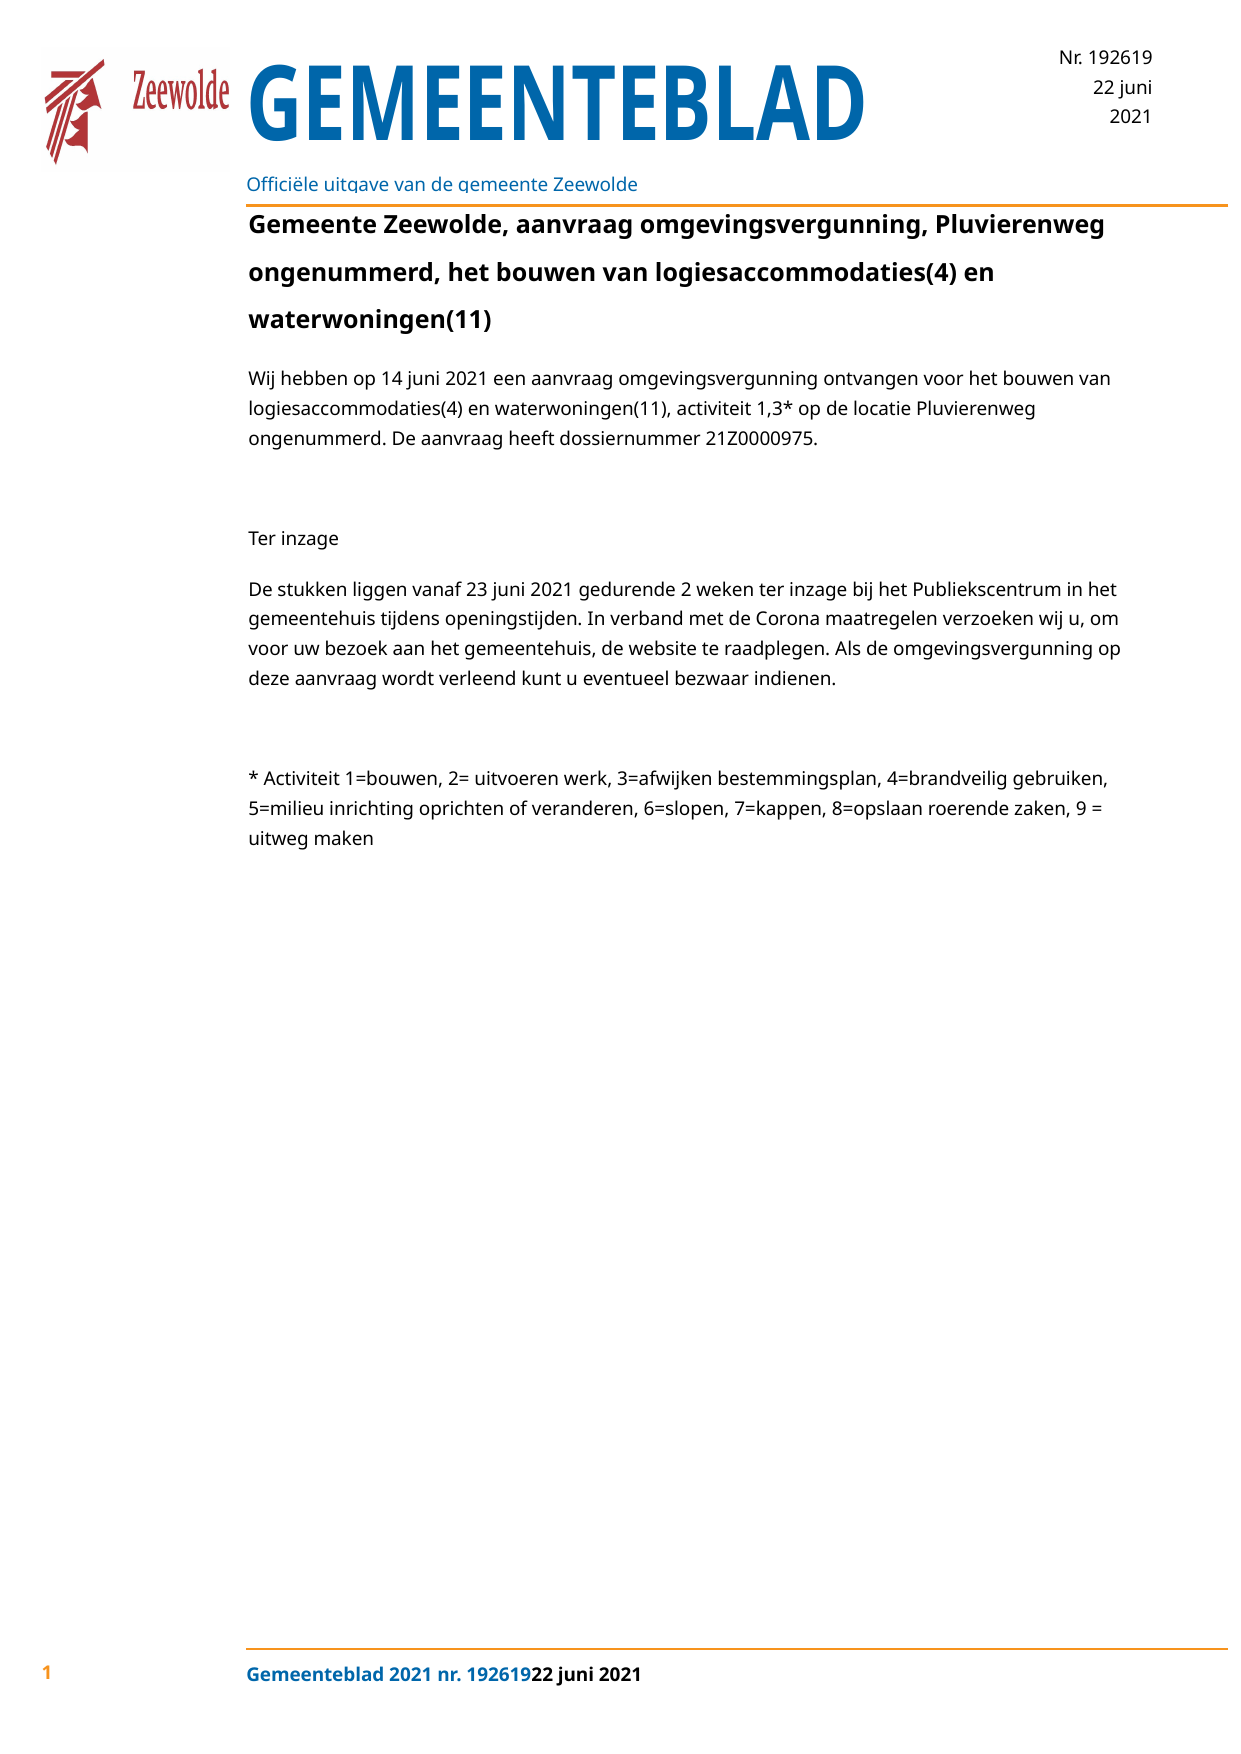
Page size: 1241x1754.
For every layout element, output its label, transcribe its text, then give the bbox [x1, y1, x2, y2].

text Gemeente Zeewolde, aanvraag omgevingsvergunning, Pluvierenweg ongenummerd, het bouwen van logiesaccommodaties(4) en waterwoningen(11) [248, 207, 1152, 336]
picture [41, 47, 231, 172]
text Ter inzage [248, 526, 1152, 551]
text * Activiteit 1=bouwen, 2= uitvoeren werk, 3=afwijken bestemmingsplan, 4=brandveilig gebruiken, 5=milieu inrichting oprichten of veranderen, 6=slopen, 7=kappen, 8=opslaan roerende zaken, 9 = uitweg maken [248, 766, 1152, 850]
text Wij hebben op 14 juni 2021 een aanvraag omgevingsvergunning ontvangen voor het bouwen van logiesaccommodaties(4) en waterwoningen(11), activiteit 1,3* op de locatie Pluvierenweg ongenummerd. De aanvraag heeft dossiernummer 21Z0000975. [248, 366, 1152, 450]
text De stukken liggen vanaf 23 juni 2021 gedurende 2 weken ter inzage bij het Publiekscentrum in het gemeentehuis tijdens openingstijden. In verband met de Corona maatregelen verzoeken wij u, om voor uw bezoek aan het gemeentehuis, de website te raadplegen. Als de omgevingsvergunning op deze aanvraag wordt verleend kunt u eventueel bezwaar indienen. [248, 576, 1152, 690]
